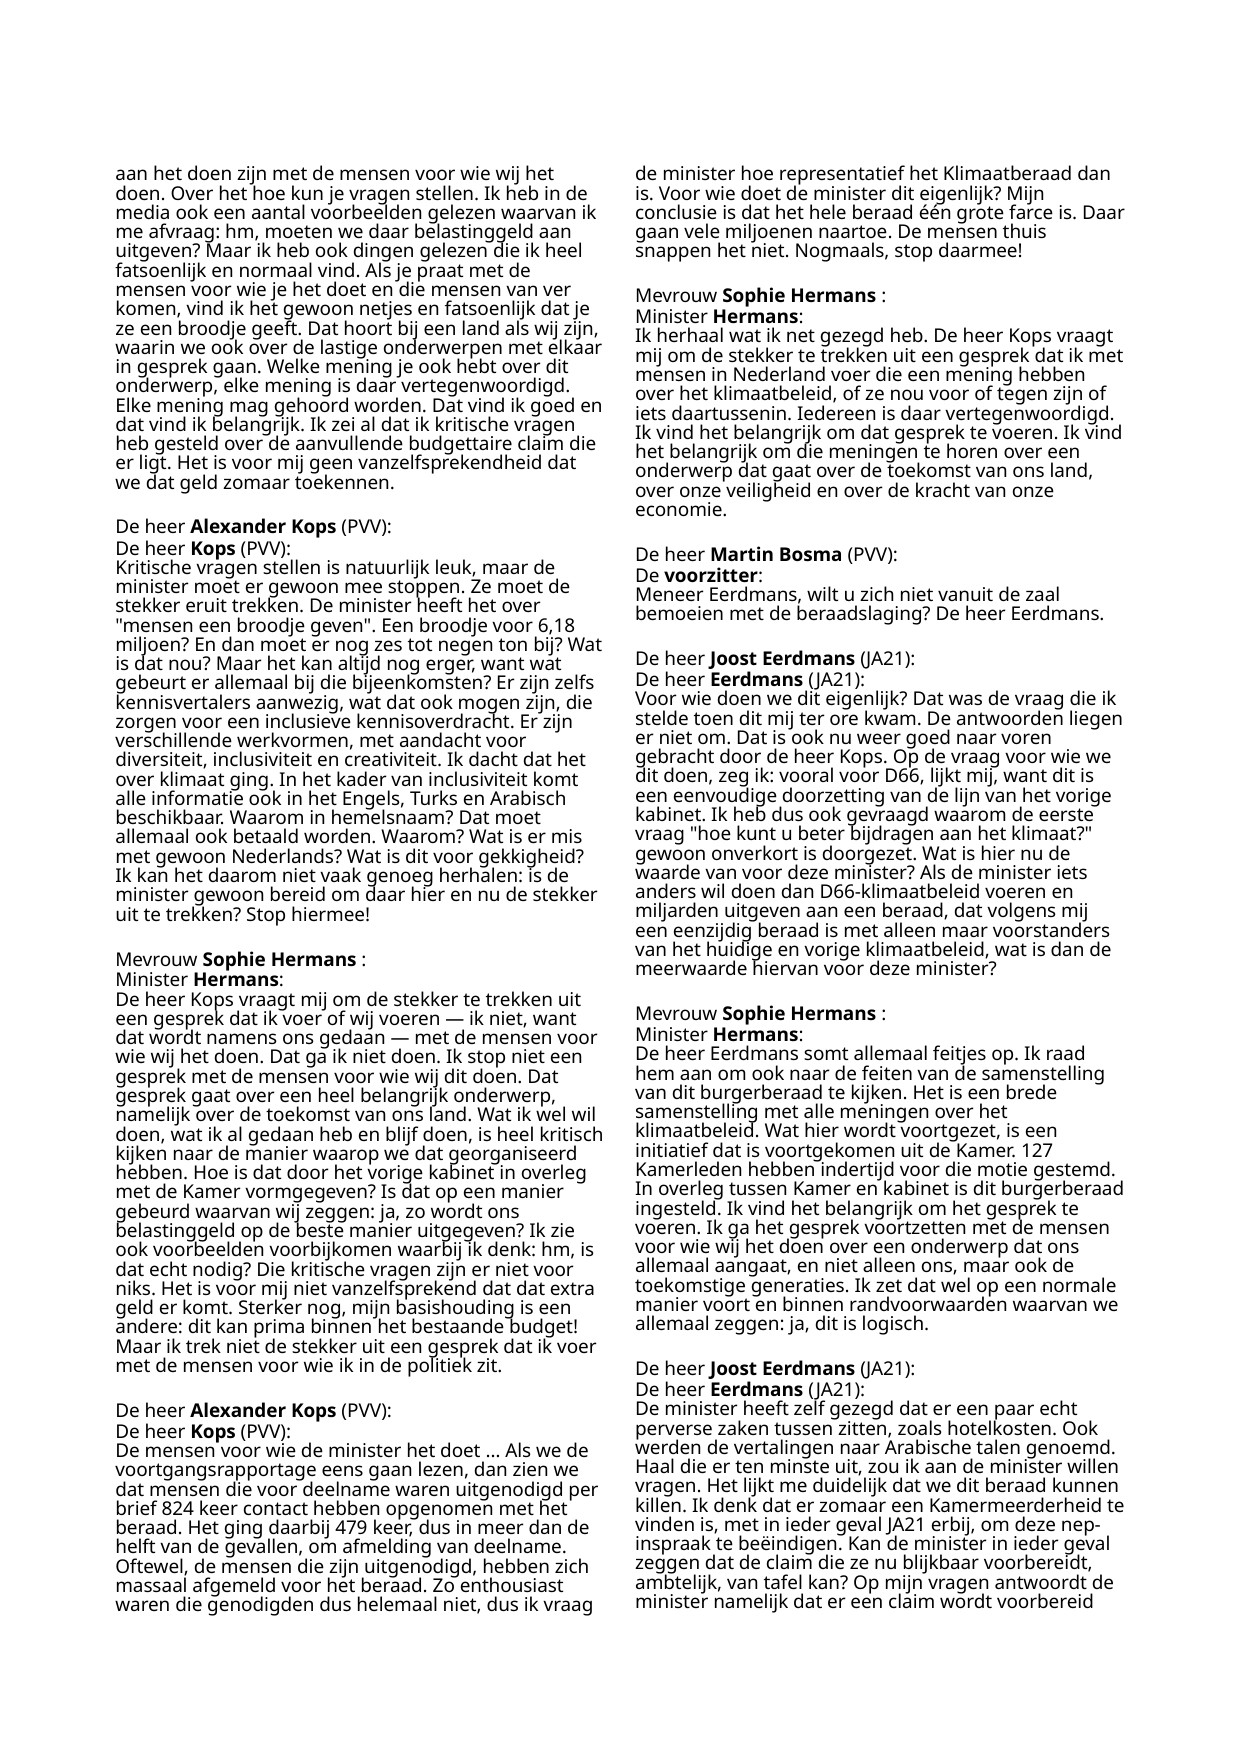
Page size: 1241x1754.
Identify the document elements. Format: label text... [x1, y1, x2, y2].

text Minister Hermans: [115, 971, 605, 991]
text Voor wie doen we dit eigenlijk? Dat was de vraag die ik stelde toen dit mij ter ore kwam. De antwoorden liegen er niet om. Dat is ook nu weer goed naar voren gebracht door de heer Kops. Op de vraag voor wie we dit doen, zeg ik: vooral voor D66, lijkt mij, want dit is een eenvoudige doorzetting van de lijn van het vorige kabinet. Ik heb dus ook gevraagd waarom de eerste vraag "hoe kunt u beter bijdragen aan het klimaat?" gewoon onverkort is doorgezet. Wat is hier nu de waarde van voor deze minister? Als de minister iets anders wil doen dan D66-klimaatbeleid voeren en miljarden uitgeven aan een beraad, dat volgens mij een eenzijdig beraad is met alleen maar voorstanders van het huidige en vorige klimaatbeleid, wat is dan de meerwaarde hiervan voor deze minister? [635, 690, 1125, 979]
text De heer Alexander Kops (PVV): [115, 514, 605, 539]
text De heer Eerdmans (JA21): [635, 1381, 1125, 1400]
text Mevrouw Sophie Hermans : [635, 282, 1125, 308]
text De heer Kops vraagt mij om de stekker te trekken uit een gesprek dat ik voer of wij voeren — ik niet, want dat wordt namens ons gedaan — met de mensen voor wie wij het doen. Dat ga ik niet doen. Ik stop niet een gesprek met de mensen voor wie wij dit doen. Dat gesprek gaat over een heel belangrijk onderwerp, namelijk over de toekomst van ons land. Wat ik wel wil doen, wat ik al gedaan heb en blijf doen, is heel kritisch kijken naar de manier waarop we dat georganiseerd hebben. Hoe is dat door het vorige kabinet in overleg met de Kamer vormgegeven? Is dat op een manier gebeurd waarvan wij zeggen: ja, zo wordt ons belastinggeld op de beste manier uitgegeven? Ik zie ook voorbeelden voorbijkomen waarbij ik denk: hm, is dat echt nodig? Die kritische vragen zijn er niet voor niks. Het is voor mij niet vanzelfsprekend dat dat extra geld er komt. Sterker nog, mijn basishouding is een andere: dit kan prima binnen het bestaande budget! Maar ik trek niet de stekker uit een gesprek dat ik voer met de mensen voor wie ik in de politiek zit. [115, 991, 605, 1376]
text De heer Martin Bosma (PVV): [635, 541, 1125, 567]
text De heer Eerdmans somt allemaal feitjes op. Ik raad hem aan om ook naar de feiten van de samenstelling van dit burgerberaad te kijken. Het is een brede samenstelling met alle meningen over het klimaatbeleid. Wat hier wordt voortgezet, is een initiatief dat is voortgekomen uit de Kamer. 127 Kamerleden hebben indertijd voor die motie gestemd. In overleg tussen Kamer en kabinet is dit burgerberaad ingesteld. Ik vind het belangrijk om het gesprek te voeren. Ik ga het gesprek voortzetten met de mensen voor wie wij het doen over een onderwerp dat ons allemaal aangaat, en niet alleen ons, maar ook de toekomstige generaties. Ik zet dat wel op een normale manier voort en binnen randvoorwaarden waarvan we allemaal zeggen: ja, dit is logisch. [635, 1045, 1125, 1334]
text De mensen voor wie de minister het doet … Als we de voortgangsrapportage eens gaan lezen, dan zien we dat mensen die voor deelname waren uitgenodigd per brief 824 keer contact hebben opgenomen met het beraad. Het ging daarbij 479 keer, dus in meer dan de helft van de gevallen, om afmelding van deelname. Oftewel, de mensen die zijn uitgenodigd, hebben zich massaal afgemeld voor het beraad. Zo enthousiast waren die genodigden dus helemaal niet, dus ik vraag [115, 1442, 605, 1615]
text Kritische vragen stellen is natuurlijk leuk, maar de minister moet er gewoon mee stoppen. Ze moet de stekker eruit trekken. De minister heeft het over "mensen een broodje geven". Een broodje voor 6,18 miljoen? En dan moet er nog zes tot negen ton bij? Wat is dat nou? Maar het kan altijd nog erger, want wat gebeurt er allemaal bij die bijeenkomsten? Er zijn zelfs kennisvertalers aanwezig, wat dat ook mogen zijn, die zorgen voor een inclusieve kennisoverdracht. Er zijn verschillende werkvormen, met aandacht voor diversiteit, inclusiviteit en creativiteit. Ik dacht dat het over klimaat ging. In het kader van inclusiviteit komt alle informatie ook in het Engels, Turks en Arabisch beschikbaar. Waarom in hemelsnaam? Dat moet allemaal ook betaald worden. Waarom? Wat is er mis met gewoon Nederlands? Wat is dit voor gekkigheid? Ik kan het daarom niet vaak genoeg herhalen: is de minister gewoon bereid om daar hier en nu de stekker uit te trekken? Stop hiermee! [115, 559, 605, 925]
text De heer Alexander Kops (PVV): [115, 1397, 605, 1423]
text Minister Hermans: [635, 1026, 1125, 1045]
text De heer Joost Eerdmans (JA21): [635, 1355, 1125, 1381]
text De heer Kops (PVV): [115, 539, 605, 559]
text De heer Joost Eerdmans (JA21): [635, 645, 1125, 671]
text Ik herhaal wat ik net gezegd heb. De heer Kops vraagt mij om de stekker te trekken uit een gesprek dat ik met mensen in Nederland voer die een mening hebben over het klimaatbeleid, of ze nou voor of tegen zijn of iets daartussenin. Iedereen is daar vertegenwoordigd. Ik vind het belangrijk om dat gesprek te voeren. Ik vind het belangrijk om die meningen te horen over een onderwerp dat gaat over de toekomst van ons land, over onze veiligheid en over de kracht van onze economie. [635, 327, 1125, 520]
text Minister Hermans: [635, 308, 1125, 327]
text De heer Eerdmans (JA21): [635, 671, 1125, 690]
text Meneer Eerdmans, wilt u zich niet vanuit de zaal bemoeien met de beraadslaging? De heer Eerdmans. [635, 586, 1125, 624]
text De minister heeft zelf gezegd dat er een paar echt perverse zaken tussen zitten, zoals hotelkosten. Ook werden de vertalingen naar Arabische talen genoemd. Haal die er ten minste uit, zou ik aan de minister willen vragen. Het lijkt me duidelijk dat we dit beraad kunnen killen. Ik denk dat er zomaar een Kamermeerderheid te vinden is, met in ieder geval JA21 erbij, om deze nep-inspraak te beëindigen. Kan de minister in ieder geval zeggen dat de claim die ze nu blijkbaar voorbereidt, ambtelijk, van tafel kan? Op mijn vragen antwoordt de minister namelijk dat er een claim wordt voorbereid [635, 1400, 1125, 1612]
text aan het doen zijn met de mensen voor wie wij het doen. Over het hoe kun je vragen stellen. Ik heb in de media ook een aantal voorbeelden gelezen waarvan ik me afvraag: hm, moeten we daar belastinggeld aan uitgeven? Maar ik heb ook dingen gelezen die ik heel fatsoenlijk en normaal vind. Als je praat met de mensen voor wie je het doet en die mensen van ver komen, vind ik het gewoon netjes en fatsoenlijk dat je ze een broodje geeft. Dat hoort bij een land als wij zijn, waarin we ook over de lastige onderwerpen met elkaar in gesprek gaan. Welke mening je ook hebt over dit onderwerp, elke mening is daar vertegenwoordigd. Elke mening mag gehoord worden. Dat vind ik goed en dat vind ik belangrijk. Ik zei al dat ik kritische vragen heb gesteld over de aanvullende budgettaire claim die er ligt. Het is voor mij geen vanzelfsprekendheid dat we dat geld zomaar toekennen. [115, 165, 605, 493]
text De heer Kops (PVV): [115, 1423, 605, 1442]
text De voorzitter: [635, 567, 1125, 586]
text Mevrouw Sophie Hermans : [115, 946, 605, 971]
text Mevrouw Sophie Hermans : [635, 1000, 1125, 1026]
text de minister hoe representatief het Klimaatberaad dan is. Voor wie doet de minister dit eigenlijk? Mijn conclusie is dat het hele beraad één grote farce is. Daar gaan vele miljoenen naartoe. De mensen thuis snappen het niet. Nogmaals, stop daarmee! [635, 165, 1125, 262]
